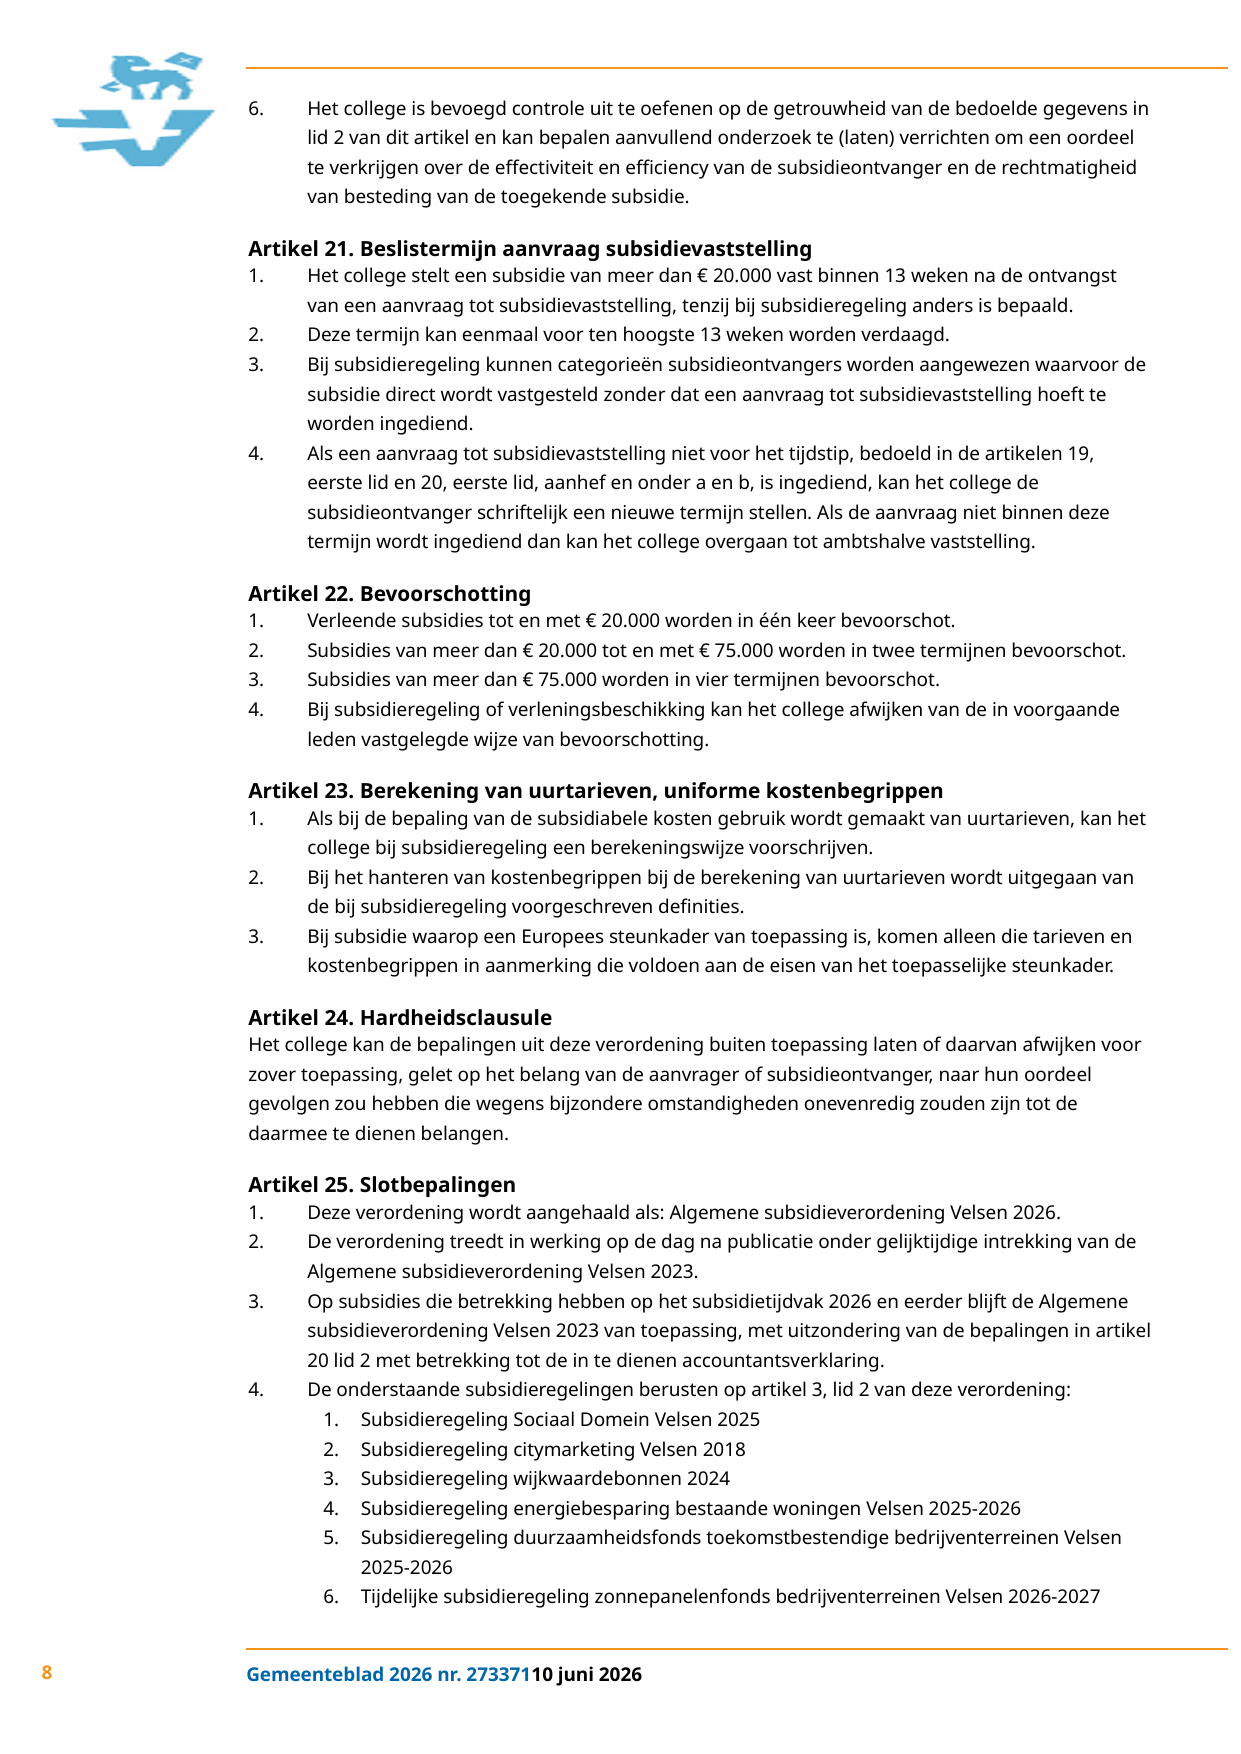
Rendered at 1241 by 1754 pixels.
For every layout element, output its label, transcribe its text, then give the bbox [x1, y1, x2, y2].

text Artikel 23. Berekening van uurtarieven, uniforme kostenbegrippen [248, 776, 1152, 805]
list Bij subsidieregeling kunnen categorieën subsidieontvangers worden aangewezen waarvoor de subsidie direct wordt vastgesteld zonder dat een aanvraag tot subsidievaststelling hoeft te worden ingediend. [248, 351, 1152, 436]
text Artikel 22. Bevoorschotting [248, 579, 1152, 607]
list Deze termijn kan eenmaal voor ten hoogste 13 weken worden verdaagd. [248, 322, 1152, 347]
list Bij subsidieregeling of verleningsbeschikking kan het college afwijken van de in voorgaande leden vastgelegde wijze van bevoorschotting. [248, 696, 1152, 752]
list Het college is bevoegd controle uit te oefenen op de getrouwheid van de bedoelde gegevens in lid 2 van dit artikel en kan bepalen aanvullend onderzoek te (laten) verrichten om een oordeel te verkrijgen over de effectiviteit en efficiency van de subsidieontvanger en de rechtmatigheid van besteding van de toegekende subsidie. [248, 95, 1152, 209]
list Het college stelt een subsidie van meer dan € 20.000 vast binnen 13 weken na de ontvangst van een aanvraag tot subsidievaststelling, tenzij bij subsidieregeling anders is bepaald. [248, 262, 1152, 318]
list Subsidieregeling Sociaal Domein Velsen 2025 [323, 1406, 1152, 1432]
list Bij subsidie waarop een Europees steunkader van toepassing is, komen alleen die tarieven en kostenbegrippen in aanmerking die voldoen aan de eisen van het toepasselijke steunkader. [248, 923, 1152, 978]
list Subsidieregeling energiebesparing bestaande woningen Velsen 2025-2026 [323, 1495, 1152, 1521]
list Subsidieregeling wijkwaardebonnen 2024 [323, 1465, 1152, 1491]
list Subsidieregeling citymarketing Velsen 2018 [323, 1436, 1152, 1461]
list Op subsidies die betrekking hebben op het subsidietijdvak 2026 en eerder blijft de Algemene subsidieverordening Velsen 2023 van toepassing, met uitzondering van de bepalingen in artikel 20 lid 2 met betrekking tot de in te dienen accountantsverklaring. [248, 1288, 1152, 1373]
list Subsidies van meer dan € 75.000 worden in vier termijnen bevoorschot. [248, 667, 1152, 692]
list De verordening treedt in werking op de dag na publicatie onder gelijktijdige intrekking van de Algemene subsidieverordening Velsen 2023. [248, 1229, 1152, 1284]
list Bij het hanteren van kostenbegrippen bij de berekening van uurtarieven wordt uitgegaan van de bij subsidieregeling voorgeschreven definities. [248, 864, 1152, 919]
list Subsidies van meer dan € 20.000 tot en met € 75.000 worden in twee termijnen bevoorschot. [248, 637, 1152, 663]
text Artikel 25. Slotbepalingen [248, 1171, 1152, 1199]
text Artikel 24. Hardheidsclausule [248, 1003, 1152, 1031]
list Tijdelijke subsidieregeling zonnepanelenfonds bedrijventerreinen Velsen 2026-2027 [323, 1584, 1152, 1609]
text Artikel 21. Beslistermijn aanvraag subsidievaststelling [248, 234, 1152, 262]
list Subsidieregeling duurzaamheidsfonds toekomstbestendige bedrijventerreinen Velsen 2025-2026 [323, 1524, 1152, 1580]
list Als een aanvraag tot subsidievaststelling niet voor het tijdstip, bedoeld in de artikelen 19, eerste lid en 20, eerste lid, aanhef en onder a en b, is ingediend, kan het college de subsidieontvanger schriftelijk een nieuwe termijn stellen. Als de aanvraag niet binnen deze termijn wordt ingediend dan kan het college overgaan tot ambtshalve vaststelling. [248, 440, 1152, 554]
list Deze verordening wordt aangehaald als: Algemene subsidieverordening Velsen 2026. [248, 1199, 1152, 1225]
list Verleende subsidies tot en met € 20.000 worden in één keer bevoorschot. [248, 607, 1152, 633]
picture [41, 47, 231, 172]
list Als bij de bepaling van de subsidiabele kosten gebruik wordt gemaakt van uurtarieven, kan het college bij subsidieregeling een berekeningswijze voorschrijven. [248, 805, 1152, 860]
text Het college kan de bepalingen uit deze verordening buiten toepassing laten of daarvan afwijken voor zover toepassing, gelet op het belang van de aanvrager of subsidieontvanger, naar hun oordeel gevolgen zou hebben die wegens bijzondere omstandigheden onevenredig zouden zijn tot de daarmee te dienen belangen. [248, 1031, 1152, 1146]
list De onderstaande subsidieregelingen berusten op artikel 3, lid 2 van deze verordening: [248, 1377, 1152, 1402]
